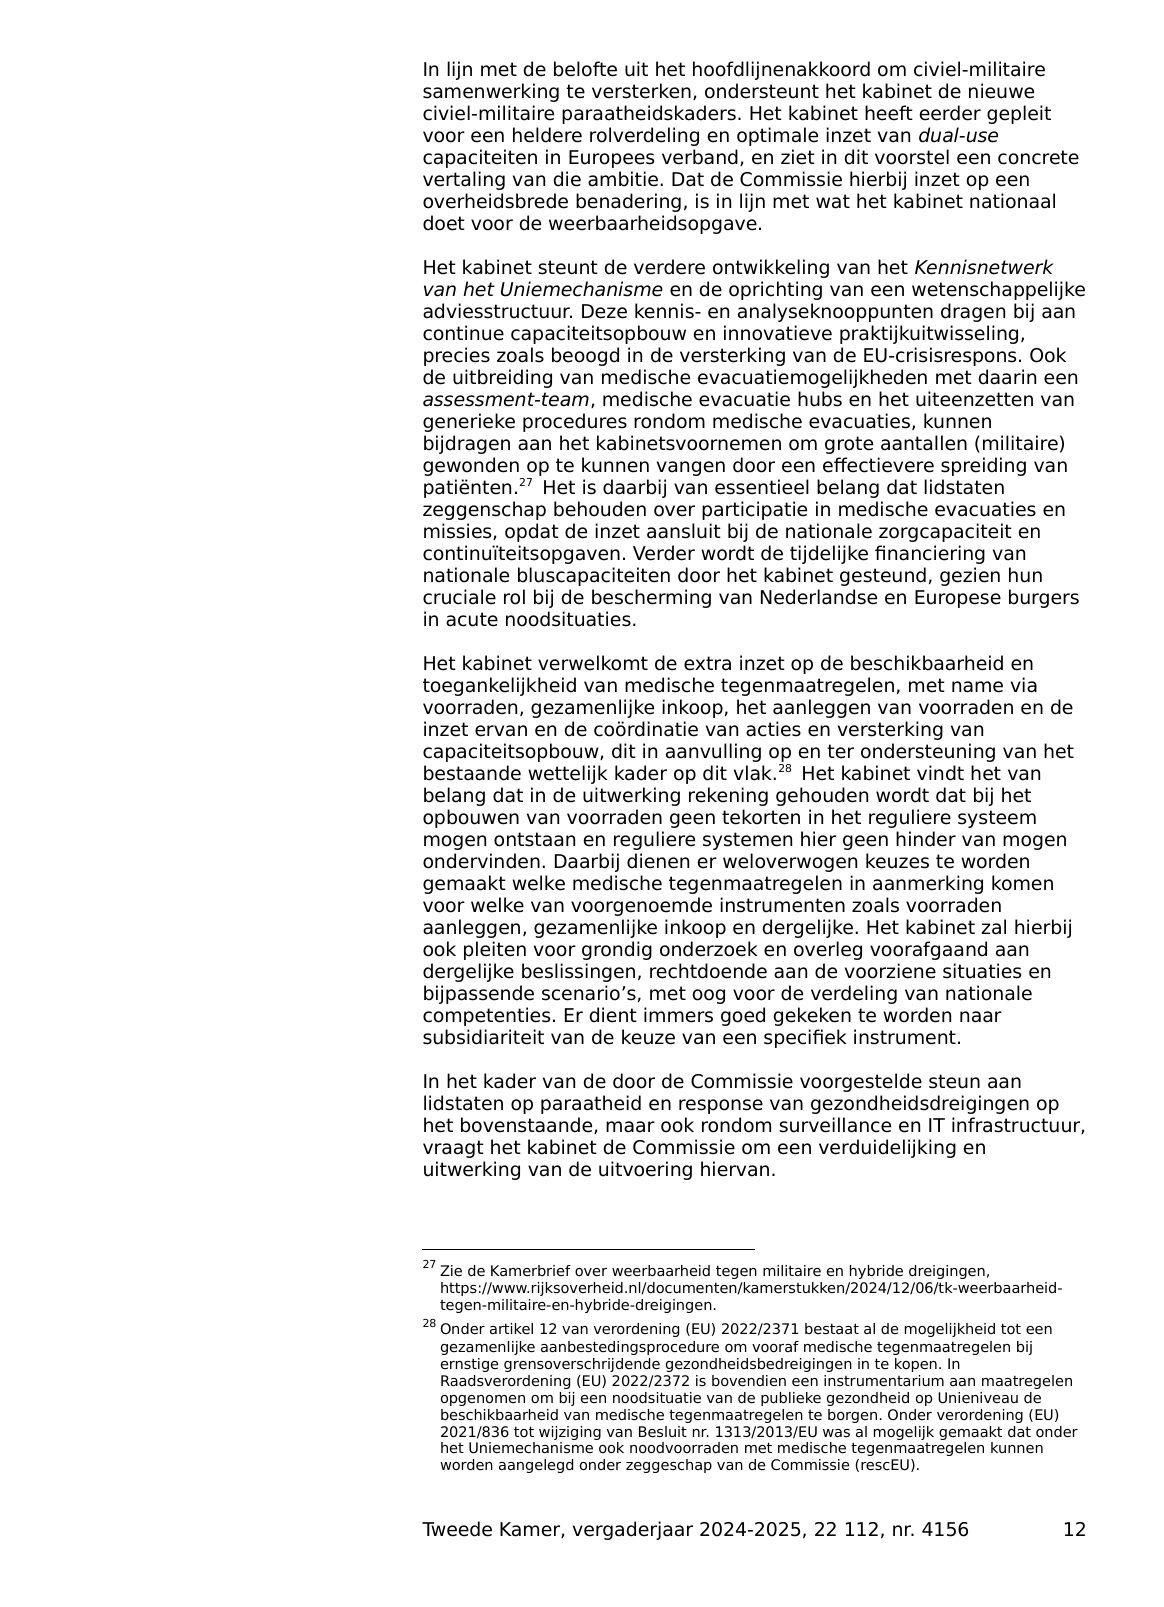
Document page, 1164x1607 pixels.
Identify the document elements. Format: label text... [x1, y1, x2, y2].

text Zie de Kamerbrief over weerbaarheid tegen militaire en hybride dreigingen, https://www.rijksoverheid.nl/documenten/kamerstukken/2024/12/06/tk-weerbaarheid-tegen-militaire-en-hybride-dreigingen. [422, 1258, 1087, 1314]
text In het kader van de door de Commissie voorgestelde steun aan lidstaten op paraatheid en response van gezondheidsdreigingen op het bovenstaande, maar ook rondom surveillance en IT infrastructuur, vraagt het kabinet de Commissie om een verduidelijking en uitwerking van de uitvoering hiervan. [422, 1071, 1087, 1181]
text Het kabinet verwelkomt de extra inzet op de beschikbaarheid en toegankelijkheid van medische tegenmaatregelen, met name via voorraden, gezamenlijke inkoop, het aanleggen van voorraden en de inzet ervan en de coördinatie van acties en versterking van capaciteitsopbouw, dit in aanvulling op en ter ondersteuning van het bestaande wettelijk kader op dit vlak. Het kabinet vindt het van belang dat in de uitwerking rekening gehouden wordt dat bij het opbouwen van voorraden geen tekorten in het reguliere systeem mogen ontstaan en reguliere systemen hier geen hinder van mogen ondervinden. Daarbij dienen er weloverwogen keuzes te worden gemaakt welke medische tegenmaatregelen in aanmerking komen voor welke van voorgenoemde instrumenten zoals voorraden aanleggen, gezamenlijke inkoop en dergelijke. Het kabinet zal hierbij ook pleiten voor grondig onderzoek en overleg voorafgaand aan dergelijke beslissingen, rechtdoende aan de voorziene situaties en bijpassende scenario’s, met oog voor de verdeling van nationale competenties. Er dient immers goed gekeken te worden naar subsidiariteit van de keuze van een specifiek instrument. [422, 653, 1087, 1048]
text Het kabinet steunt de verdere ontwikkeling van het Kennisnetwerk van het Uniemechanisme en de oprichting van een wetenschappelijke adviesstructuur. Deze kennis- en analyseknooppunten dragen bij aan continue capaciteitsopbouw en innovatieve praktijkuitwisseling, precies zoals beoogd in de versterking van de EU-crisisrespons. Ook de uitbreiding van medische evacuatiemogelijkheden met daarin een assessment-team, medische evacuatie hubs en het uiteenzetten van generieke procedures rondom medische evacuaties, kunnen bijdragen aan het kabinetsvoornemen om grote aantallen (militaire) gewonden op te kunnen vangen door een effectievere spreiding van patiënten. Het is daarbij van essentieel belang dat lidstaten zeggenschap behouden over participatie in medische evacuaties en missies, opdat de inzet aansluit bij de nationale zorgcapaciteit en continuïteitsopgaven. Verder wordt de tijdelijke financiering van nationale bluscapaciteiten door het kabinet gesteund, gezien hun cruciale rol bij de bescherming van Nederlandse en Europese burgers in acute noodsituaties. [422, 257, 1087, 631]
text Onder artikel 12 van verordening (EU) 2022/2371 bestaat al de mogelijkheid tot een gezamenlijke aanbestedingsprocedure om vooraf medische tegenmaatregelen bij ernstige grensoverschrijdende gezondheidsbedreigingen in te kopen. In Raadsverordening (EU) 2022/2372 is bovendien een instrumentarium aan maatregelen opgenomen om bij een noodsituatie van de publieke gezondheid op Unieniveau de beschikbaarheid van medische tegenmaatregelen te borgen. Onder verordening (EU) 2021/836 tot wijziging van Besluit nr. 1313/2013/EU was al mogelijk gemaakt dat onder het Uniemechanisme ook noodvoorraden met medische tegenmaatregelen kunnen worden aangelegd onder zeggeschap van de Commissie (rescEU). [422, 1317, 1087, 1474]
text In lijn met de belofte uit het hoofdlijnenakkoord om civiel-militaire samenwerking te versterken, ondersteunt het kabinet de nieuwe civiel-militaire paraatheidskaders. Het kabinet heeft eerder gepleit voor een heldere rolverdeling en optimale inzet van dual-use capaciteiten in Europees verband, en ziet in dit voorstel een concrete vertaling van die ambitie. Dat de Commissie hierbij inzet op een overheidsbrede benadering, is in lijn met wat het kabinet nationaal doet voor de weerbaarheidsopgave. [422, 59, 1087, 235]
